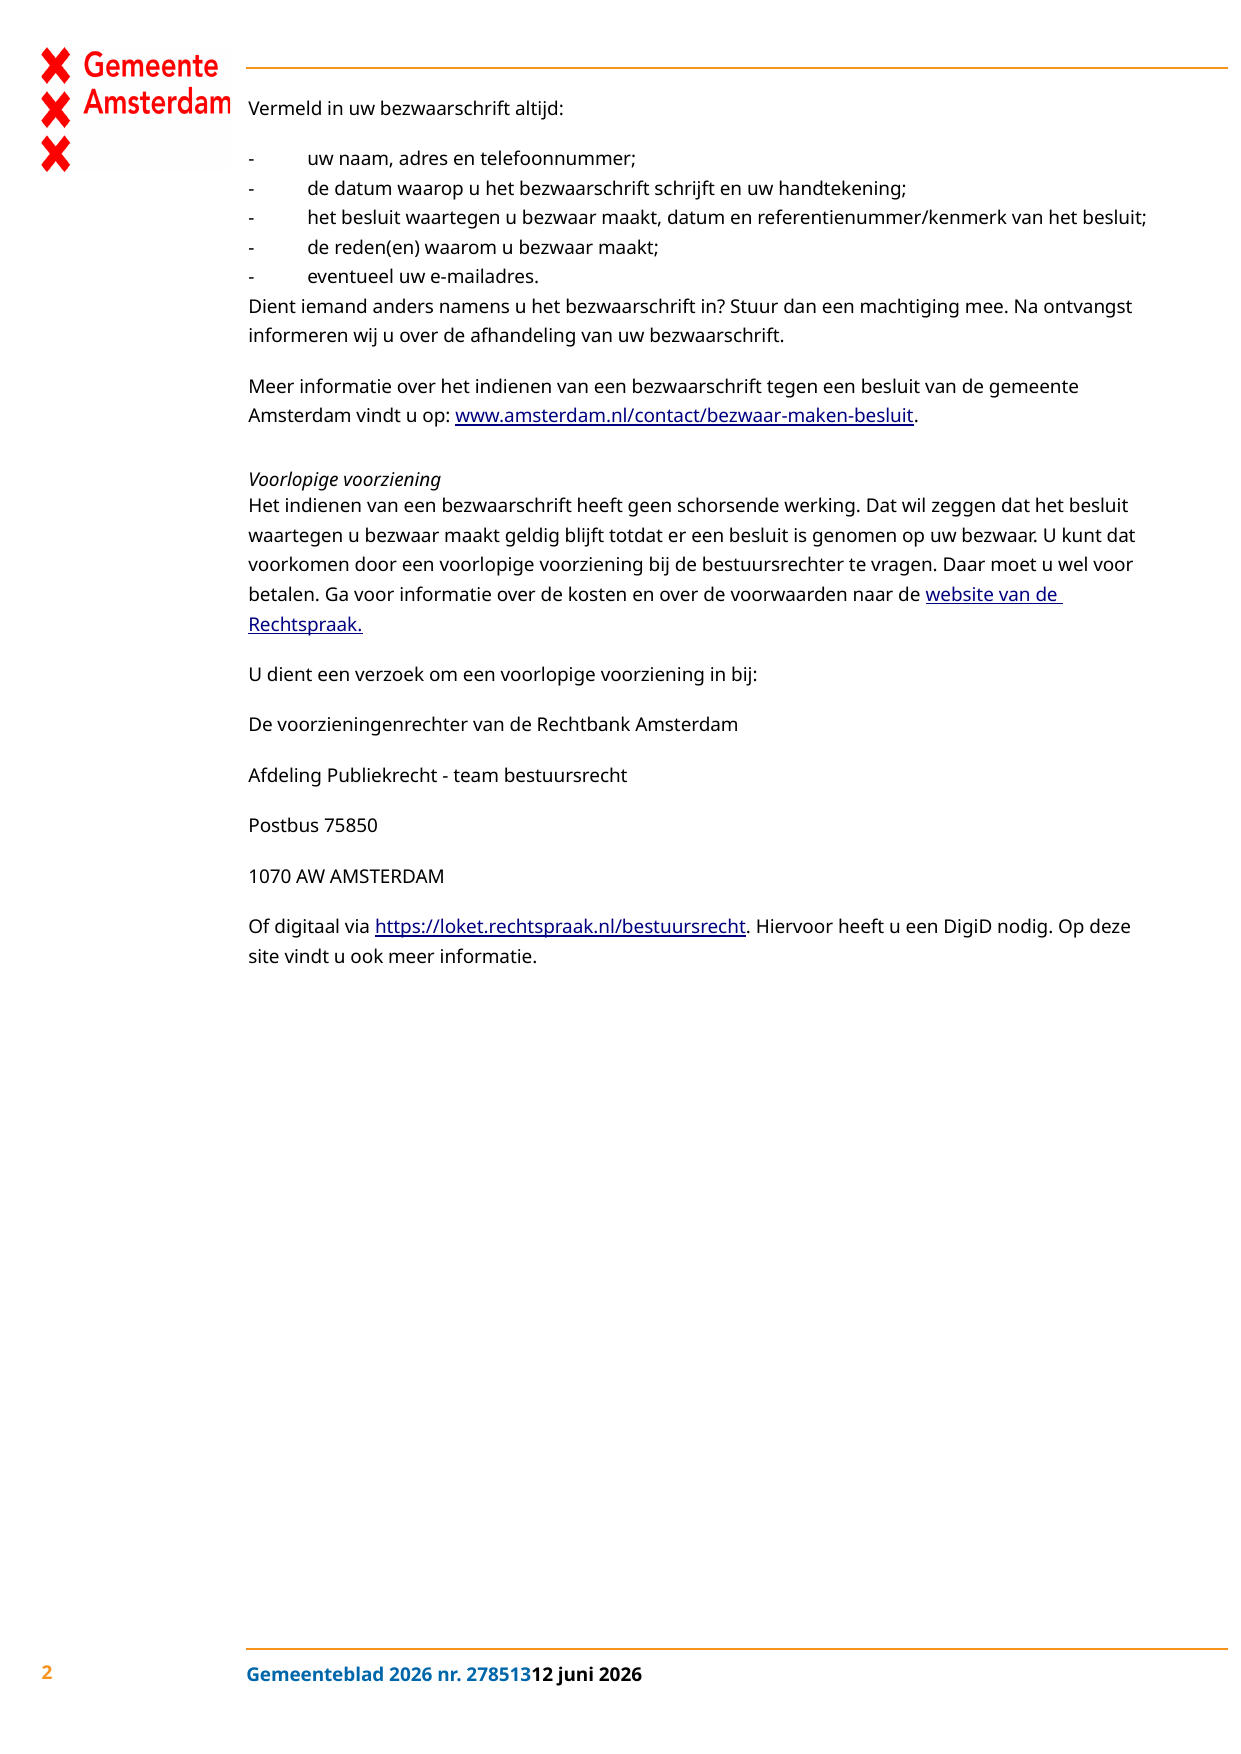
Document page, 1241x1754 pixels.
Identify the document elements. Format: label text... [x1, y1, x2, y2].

text Postbus 75850 [248, 812, 1152, 838]
list uw naam, adres en telefoonnummer; [248, 145, 1152, 171]
list eventueel uw e-mailadres. [248, 263, 1152, 289]
text Het indienen van een bezwaarschrift heeft geen schorsende werking. Dat wil zeggen dat het besluit waartegen u bezwaar maakt geldig blijft totdat er een besluit is genomen op uw bezwaar. U kunt dat voorkomen door een voorlopige voorziening bij de bestuursrechter te vragen. Daar moet u wel voor betalen. Ga voor informatie over de kosten en over de voorwaarden naar de website van de Rechtspraak. [248, 492, 1152, 636]
text Of digitaal via https://loket.rechtspraak.nl/bestuursrecht. Hiervoor heeft u een DigiD nodig. Op deze site vindt u ook meer informatie. [248, 913, 1152, 968]
text 1070 AW AMSTERDAM [248, 863, 1152, 888]
list de datum waarop u het bezwaarschrift schrijft en uw handtekening; [248, 175, 1152, 201]
text De voorzieningenrechter van de Rechtbank Amsterdam [248, 712, 1152, 737]
text U dient een verzoek om een voorlopige voorziening in bij: [248, 661, 1152, 687]
text Afdeling Publiekrecht - team bestuursrecht [248, 762, 1152, 788]
text Vermeld in uw bezwaarschrift altijd: [248, 95, 1152, 121]
text Dient iemand anders namens u het bezwaarschrift in? Stuur dan een machtiging mee. Na ontvangst informeren wij u over de afhandeling van uw bezwaarschrift. [248, 293, 1152, 348]
list het besluit waartegen u bezwaar maakt, datum en referentienummer/kenmerk van het besluit; [248, 204, 1152, 230]
text Meer informatie over het indienen van een bezwaarschrift tegen een besluit van de gemeente Amsterdam vindt u op: www.amsterdam.nl/contact/bezwaar-maken-besluit. [248, 373, 1152, 428]
text Voorlopige voorziening [248, 467, 1152, 492]
list de reden(en) waarom u bezwaar maakt; [248, 234, 1152, 260]
picture [41, 47, 231, 172]
